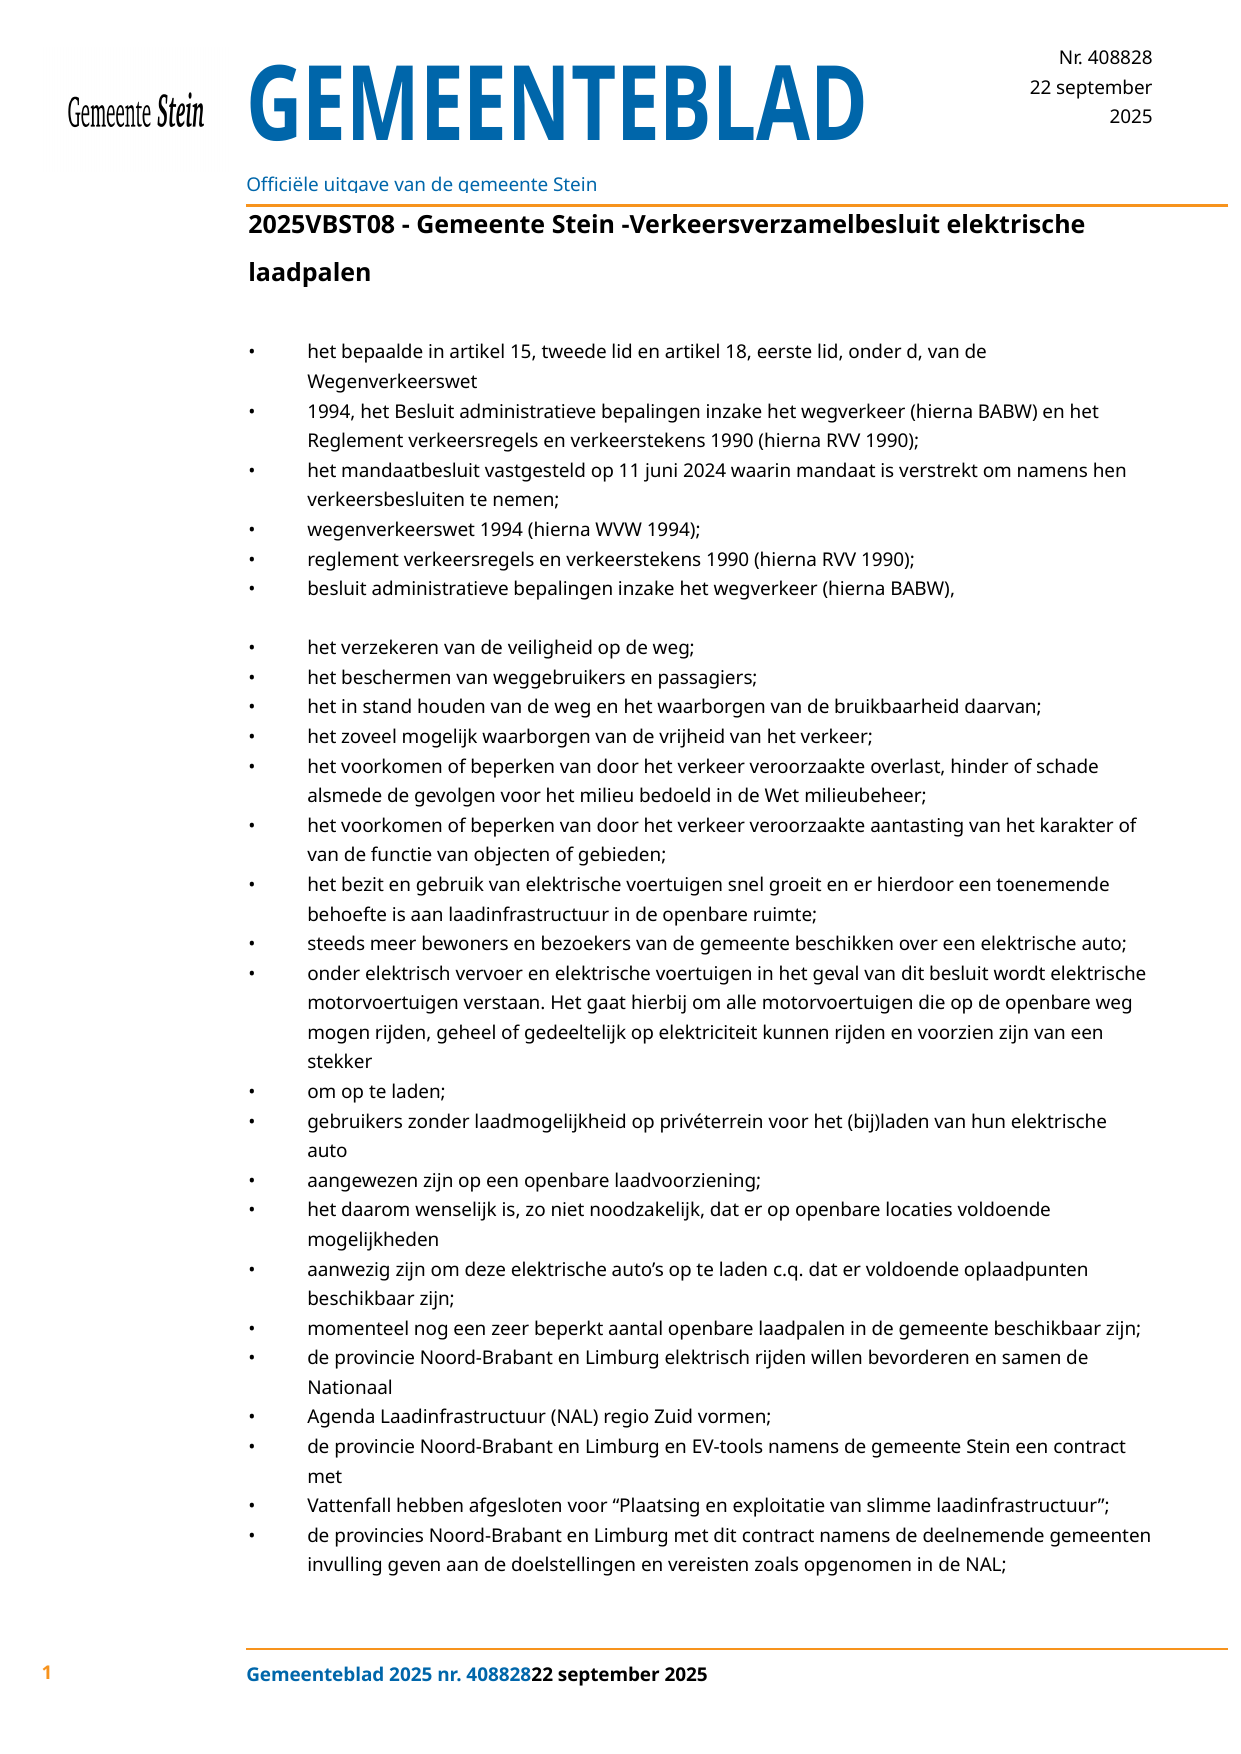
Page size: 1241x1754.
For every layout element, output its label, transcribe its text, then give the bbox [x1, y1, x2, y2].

list het voorkomen of beperken van door het verkeer veroorzaakte aantasting van het karakter of van de functie van objecten of gebieden; [248, 812, 1152, 867]
list 1994, het Besluit administratieve bepalingen inzake het wegverkeer (hierna BABW) en het Reglement verkeersregels en verkeerstekens 1990 (hierna RVV 1990); [248, 398, 1152, 453]
list het zoveel mogelijk waarborgen van de vrijheid van het verkeer; [248, 723, 1152, 749]
list Vattenfall hebben afgesloten voor “Plaatsing en exploitatie van slimme laadinfrastructuur”; [248, 1492, 1152, 1518]
list aangewezen zijn op een openbare laadvoorziening; [248, 1167, 1152, 1193]
list het in stand houden van de weg en het waarborgen van de bruikbaarheid daarvan; [248, 694, 1152, 719]
list de provincie Noord-Brabant en Limburg elektrisch rijden willen bevorderen en samen de Nationaal [248, 1344, 1152, 1400]
list aanwezig zijn om deze elektrische auto’s op te laden c.q. dat er voldoende oplaadpunten beschikbaar zijn; [248, 1256, 1152, 1311]
list het daarom wenselijk is, zo niet noodzakelijk, dat er op openbare locaties voldoende mogelijkheden [248, 1197, 1152, 1252]
text 2025VBST08 - Gemeente Stein -Verkeersverzamelbesluit elektrische laadpalen [248, 207, 1152, 288]
list het voorkomen of beperken van door het verkeer veroorzaakte overlast, hinder of schade alsmede de gevolgen voor het milieu bedoeld in de Wet milieubeheer; [248, 753, 1152, 808]
list wegenverkeerswet 1994 (hierna WVW 1994); [248, 516, 1152, 542]
picture [41, 47, 231, 172]
list het bepaalde in artikel 15, tweede lid en artikel 18, eerste lid, onder d, van de Wegenverkeerswet [248, 339, 1152, 394]
list onder elektrisch vervoer en elektrische voertuigen in het geval van dit besluit wordt elektrische motorvoertuigen verstaan. Het gaat hierbij om alle motorvoertuigen die op de openbare weg mogen rijden, geheel of gedeeltelijk op elektriciteit kunnen rijden en voorzien zijn van een stekker [248, 960, 1152, 1074]
list het verzekeren van de veiligheid op de weg; [248, 634, 1152, 660]
list de provincies Noord-Brabant en Limburg met dit contract namens de deelnemende gemeenten invulling geven aan de doelstellingen en vereisten zoals opgenomen in de NAL; [248, 1522, 1152, 1577]
list het bezit en gebruik van elektrische voertuigen snel groeit en er hierdoor een toenemende behoefte is aan laadinfrastructuur in de openbare ruimte; [248, 871, 1152, 926]
list momenteel nog een zeer beperkt aantal openbare laadpalen in de gemeente beschikbaar zijn; [248, 1315, 1152, 1341]
list gebruikers zonder laadmogelijkheid op privéterrein voor het (bij)laden van hun elektrische auto [248, 1108, 1152, 1163]
list om op te laden; [248, 1078, 1152, 1104]
list het mandaatbesluit vastgesteld op 11 juni 2024 waarin mandaat is verstrekt om namens hen verkeersbesluiten te nemen; [248, 457, 1152, 512]
list het beschermen van weggebruikers en passagiers; [248, 664, 1152, 690]
list de provincie Noord-Brabant en Limburg en EV-tools namens de gemeente Stein een contract met [248, 1433, 1152, 1488]
list Agenda Laadinfrastructuur (NAL) regio Zuid vormen; [248, 1404, 1152, 1429]
list reglement verkeersregels en verkeerstekens 1990 (hierna RVV 1990); [248, 546, 1152, 571]
list steeds meer bewoners en bezoekers van de gemeente beschikken over een elektrische auto; [248, 930, 1152, 956]
list besluit administratieve bepalingen inzake het wegverkeer (hierna BABW), [248, 575, 1152, 601]
